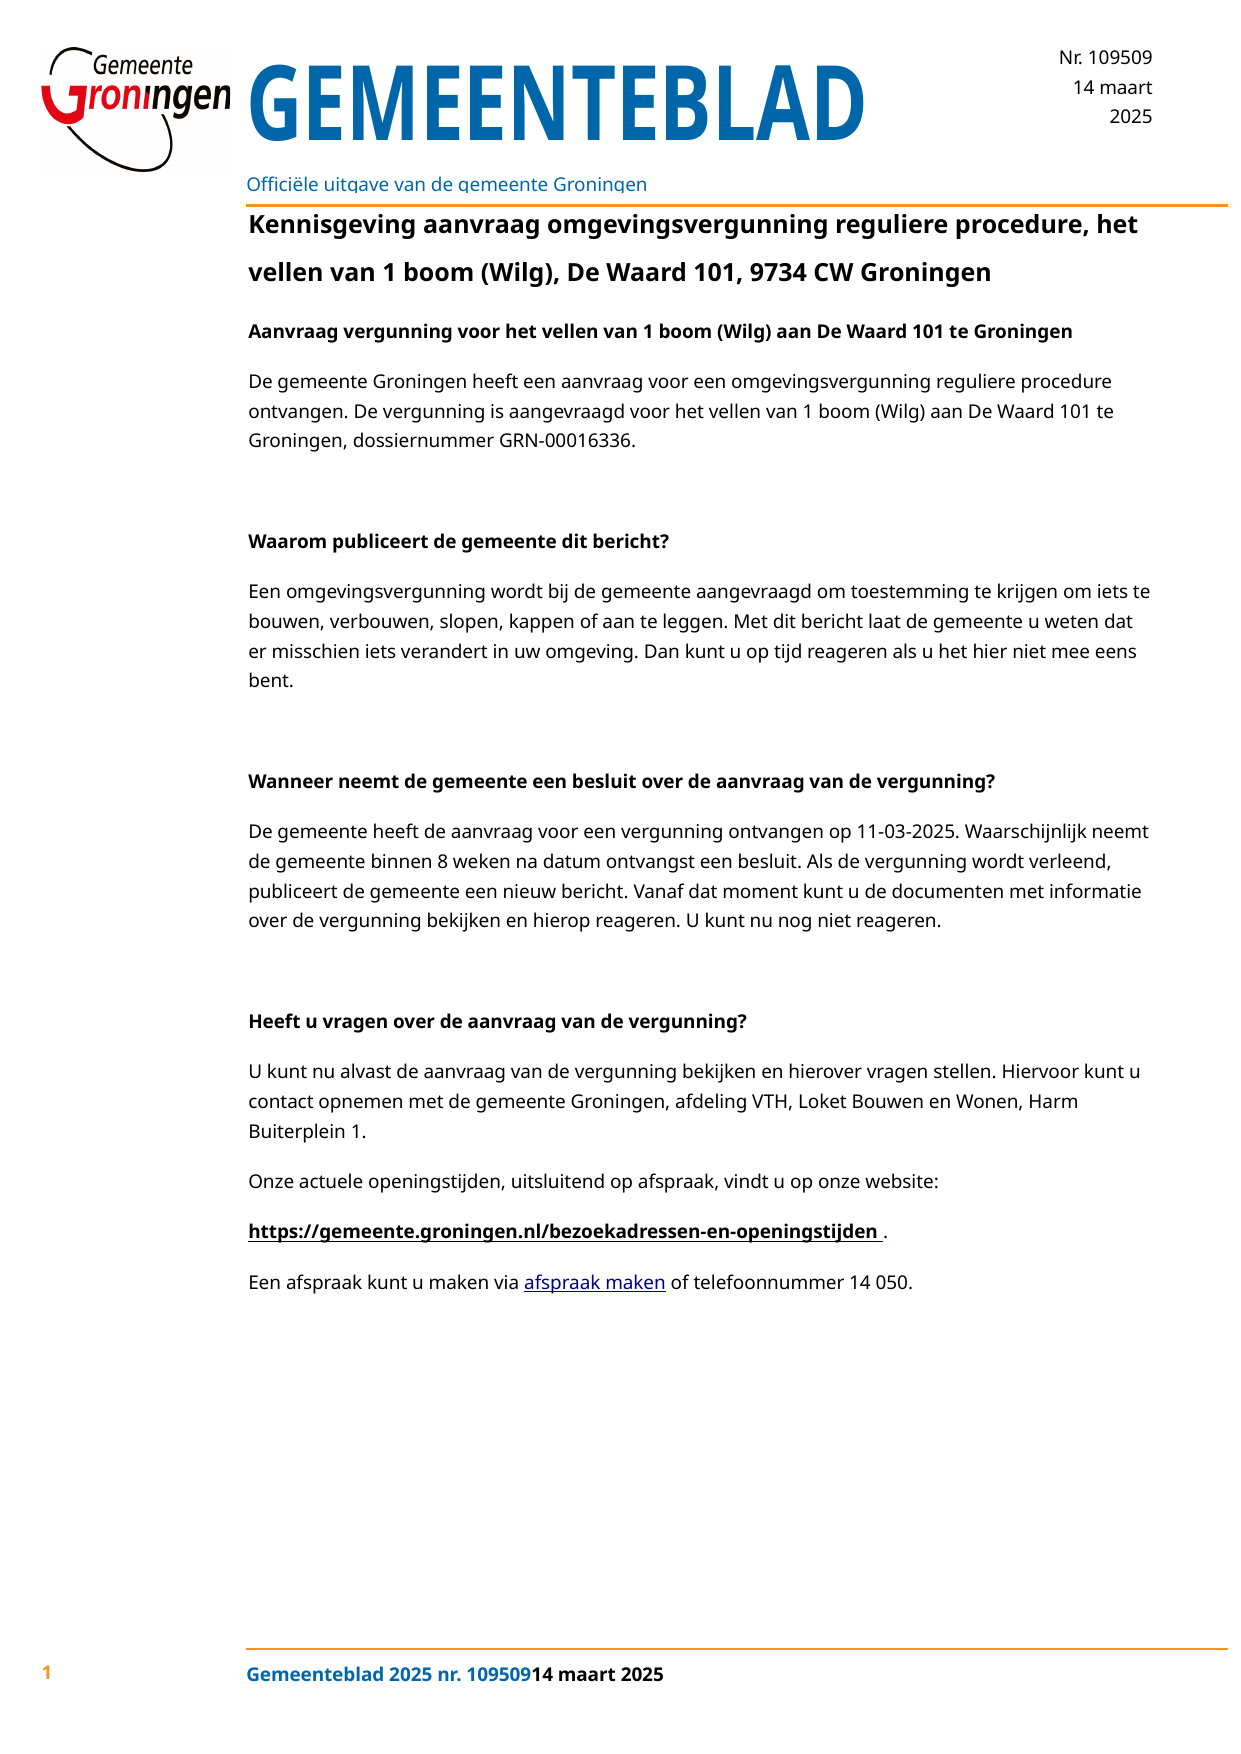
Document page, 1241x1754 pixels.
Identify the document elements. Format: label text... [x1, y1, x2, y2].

text Kennisgeving aanvraag omgevingsvergunning reguliere procedure, het vellen van 1 boom (Wilg), De Waard 101, 9734 CW Groningen [248, 207, 1152, 288]
text Een omgevingsvergunning wordt bij de gemeente aangevraagd om toestemming te krijgen om iets te bouwen, verbouwen, slopen, kappen of aan te leggen. Met dit bericht laat de gemeente u weten dat er misschien iets verandert in uw omgeving. Dan kunt u op tijd reageren als u het hier niet mee eens bent. [248, 579, 1152, 693]
text https://gemeente.groningen.nl/bezoekadressen-en-openingstijden . [248, 1219, 1152, 1244]
text Aanvraag vergunning voor het vellen van 1 boom (Wilg) aan De Waard 101 te Groningen [248, 318, 1152, 344]
text Heeft u vragen over de aanvraag van de vergunning? [248, 1008, 1152, 1034]
text De gemeente Groningen heeft een aanvraag voor een omgevingsvergunning reguliere procedure ontvangen. De vergunning is aangevraagd voor het vellen van 1 boom (Wilg) aan De Waard 101 te Groningen, dossiernummer GRN-00016336. [248, 368, 1152, 453]
text Een afspraak kunt u maken via afspraak maken of telefoonnummer 14 050. [248, 1269, 1152, 1295]
text U kunt nu alvast de aanvraag van de vergunning bekijken en hierover vragen stellen. Hiervoor kunt u contact opnemen met de gemeente Groningen, afdeling VTH, Loket Bouwen en Wonen, Harm Buiterplein 1. [248, 1059, 1152, 1144]
text De gemeente heeft de aanvraag voor een vergunning ontvangen op 11-03-2025. Waarschijnlijk neemt de gemeente binnen 8 weken na datum ontvangst een besluit. Als de vergunning wordt verleend, publiceert de gemeente een nieuw bericht. Vanaf dat moment kunt u de documenten met informatie over de vergunning bekijken en hierop reageren. U kunt nu nog niet reageren. [248, 819, 1152, 933]
text Onze actuele openingstijden, uitsluitend op afspraak, vindt u op onze website: [248, 1168, 1152, 1194]
picture [41, 47, 231, 172]
text Wanneer neemt de gemeente een besluit over de aanvraag van de vergunning? [248, 768, 1152, 794]
text Waarom publiceert de gemeente dit bericht? [248, 528, 1152, 554]
